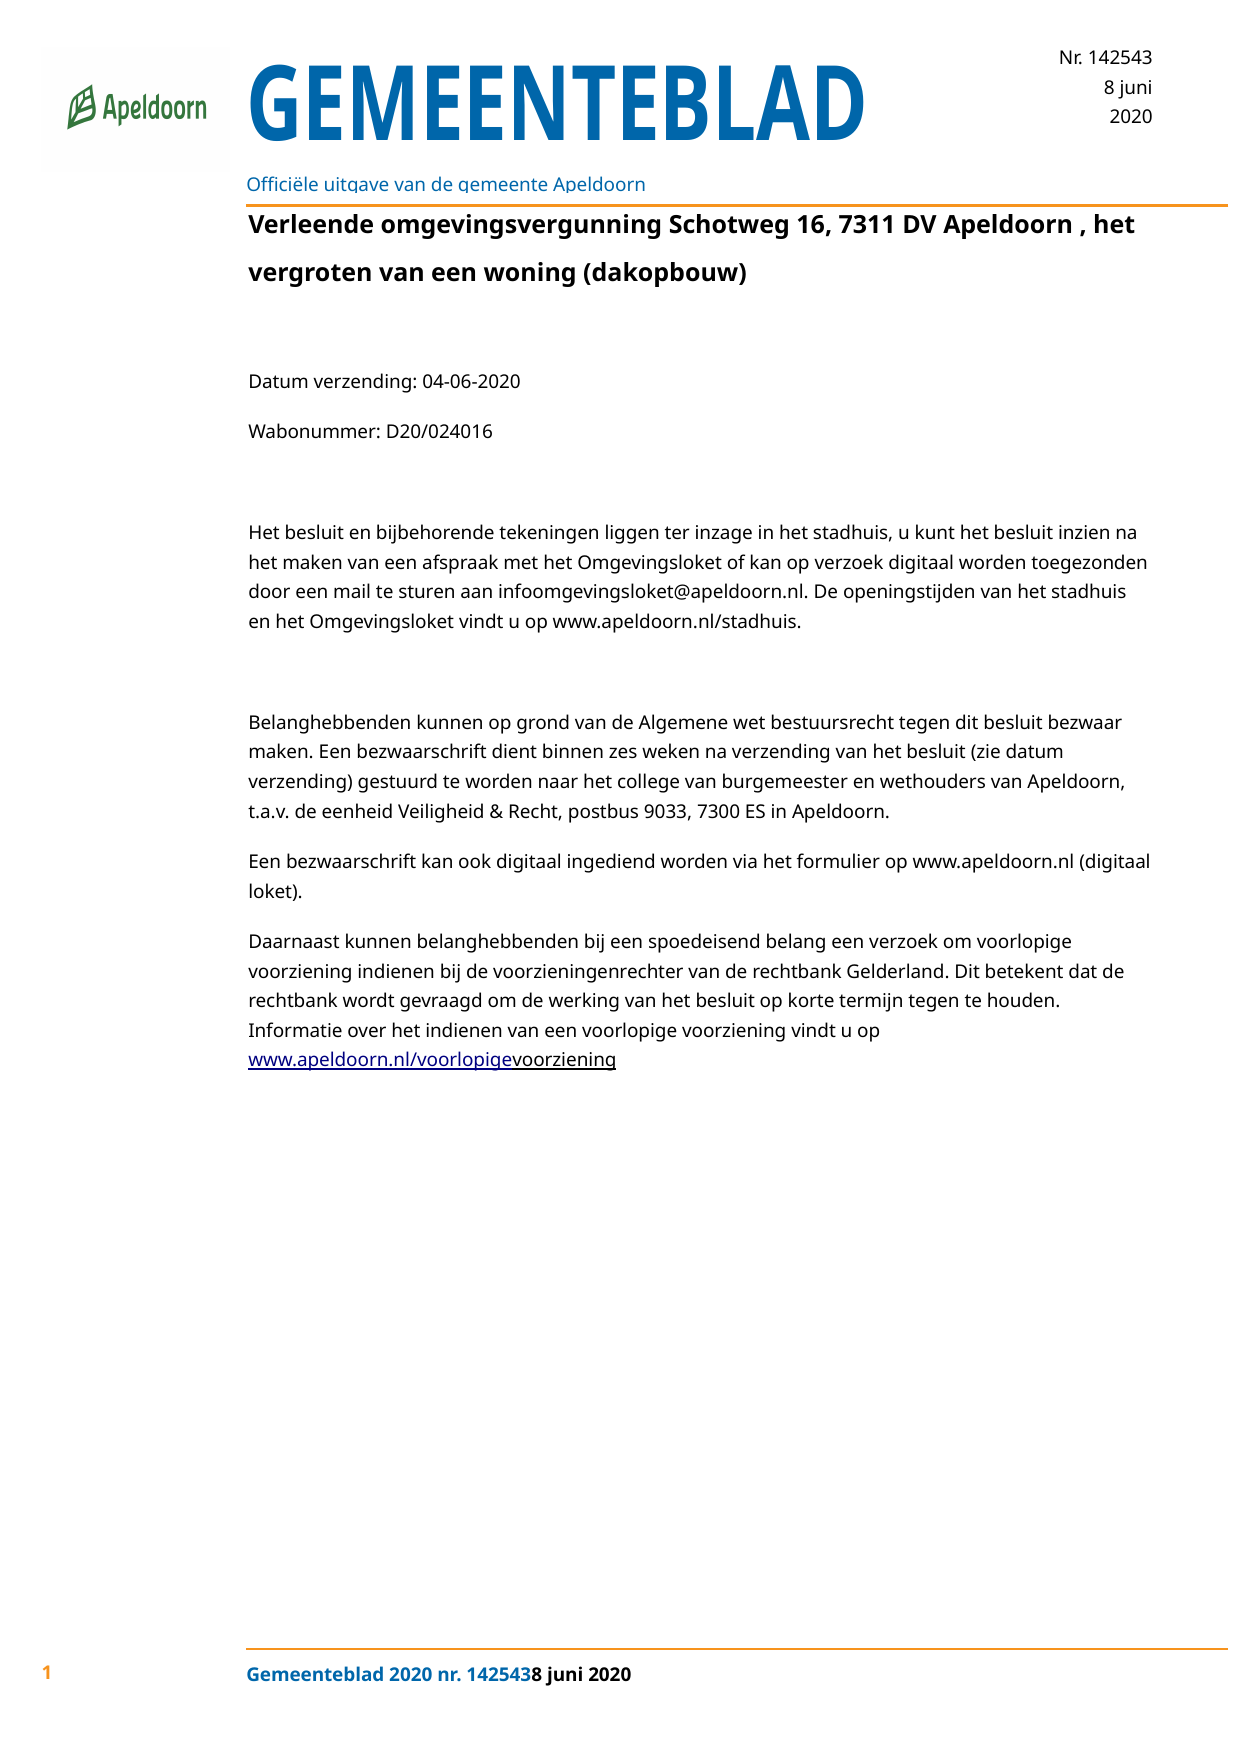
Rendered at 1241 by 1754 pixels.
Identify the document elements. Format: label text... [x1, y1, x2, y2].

text Daarnaast kunnen belanghebbenden bij een spoedeisend belang een verzoek om voorlopige voorziening indienen bij de voorzieningenrechter van de rechtbank Gelderland. Dit betekent dat de rechtbank wordt gevraagd om de werking van het besluit op korte termijn tegen te houden. Informatie over het indienen van een voorlopige voorziening vindt u op www.apeldoorn.nl/voorlopigevoorziening [248, 928, 1152, 1072]
text Belanghebbenden kunnen op grond van de Algemene wet bestuursrecht tegen dit besluit bezwaar maken. Een bezwaarschrift dient binnen zes weken na verzending van het besluit (zie datum verzending) gestuurd te worden naar het college van burgemeester en wethouders van Apeldoorn, t.a.v. de eenheid Veiligheid & Recht, postbus 9033, 7300 ES in Apeldoorn. [248, 709, 1152, 824]
text Wabonummer: D20/024016 [248, 419, 1152, 444]
picture [41, 47, 231, 172]
text Een bezwaarschrift kan ook digitaal ingediend worden via het formulier op www.apeldoorn.nl (digitaal loket). [248, 848, 1152, 904]
text Het besluit en bijbehorende tekeningen liggen ter inzage in het stadhuis, u kunt het besluit inzien na het maken van een afspraak met het Omgevingsloket of kan op verzoek digitaal worden toegezonden door een mail te sturen aan infoomgevingsloket@apeldoorn.nl. De openingstijden van het stadhuis en het Omgevingsloket vindt u op www.apeldoorn.nl/stadhuis. [248, 519, 1152, 634]
text Verleende omgevingsvergunning Schotweg 16, 7311 DV Apeldoorn , het vergroten van een woning (dakopbouw) [248, 207, 1152, 288]
text Datum verzending: 04-06-2020 [248, 368, 1152, 394]
